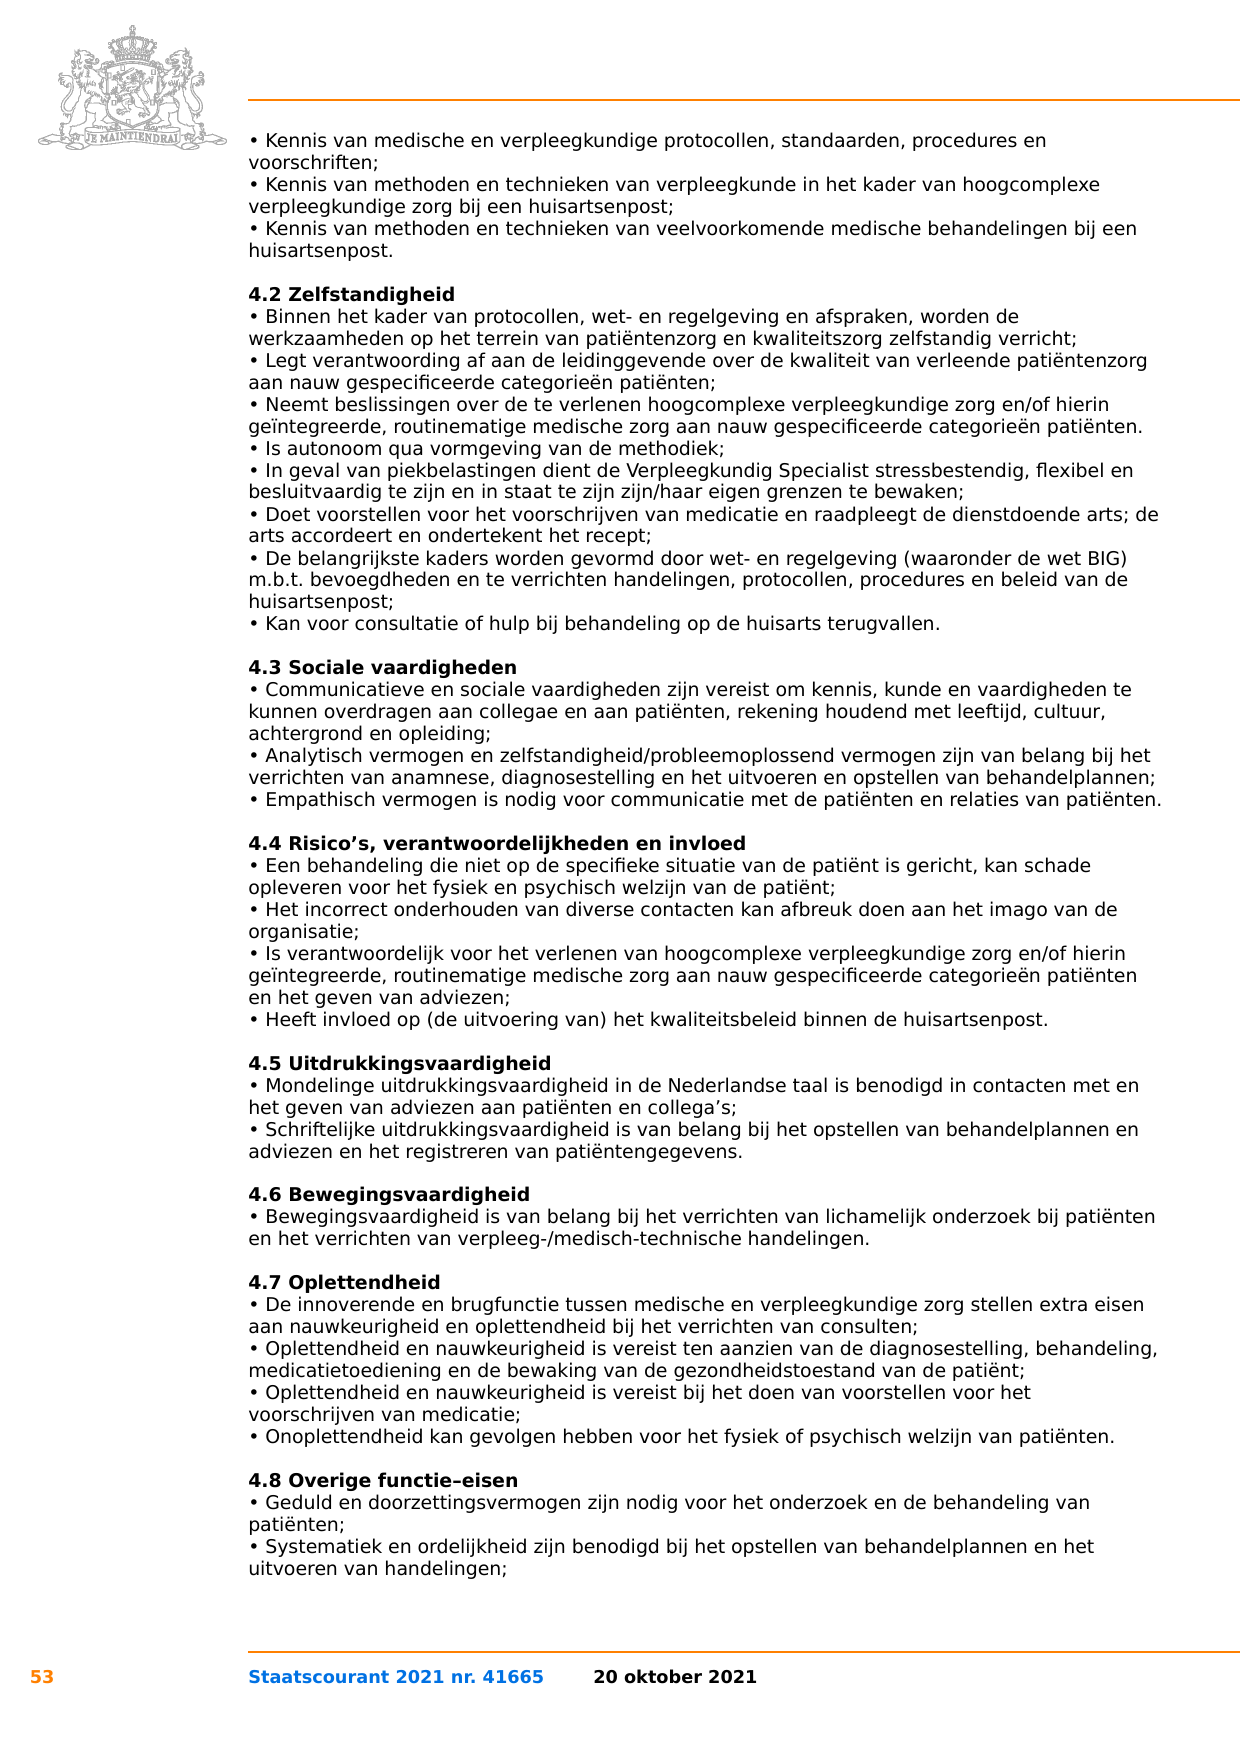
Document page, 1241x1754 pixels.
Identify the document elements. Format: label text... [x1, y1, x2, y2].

text 4.4 Risico’s, verantwoordelijkheden en invloed [248, 833, 1163, 855]
text • Bewegingsvaardigheid is van belang bij het verrichten van lichamelijk onderzoek bij patiënten en het verrichten van verpleeg-/medisch-technische handelingen. [248, 1206, 1163, 1250]
text • Het incorrect onderhouden van diverse contacten kan afbreuk doen aan het imago van de organisatie; [248, 899, 1163, 943]
text 4.7 Oplettendheid [248, 1272, 1163, 1294]
text • Heeft invloed op (de uitvoering van) het kwaliteitsbeleid binnen de huisartsenpost. [248, 1009, 1163, 1031]
text • Onoplettendheid kan gevolgen hebben voor het fysiek of psychisch welzijn van patiënten. [248, 1426, 1163, 1448]
text 4.5 Uitdrukkingsvaardigheid [248, 1053, 1163, 1074]
text • Geduld en doorzettingsvermogen zijn nodig voor het onderzoek en de behandeling van patiënten; [248, 1492, 1163, 1536]
text • Kan voor consultatie of hulp bij behandeling op de huisarts terugvallen. [248, 613, 1163, 635]
text 4.3 Sociale vaardigheden [248, 657, 1163, 679]
text • Communicatieve en sociale vaardigheden zijn vereist om kennis, kunde en vaardigheden te kunnen overdragen aan collegae en aan patiënten, rekening houdend met leeftijd, cultuur, achtergrond en opleiding; [248, 679, 1163, 745]
text • Doet voorstellen voor het voorschrijven van medicatie en raadpleegt de dienstdoende arts; de arts accordeert en ondertekent het recept; [248, 503, 1163, 547]
text • De belangrijkste kaders worden gevormd door wet- en regelgeving (waaronder de wet BIG) m.b.t. bevoegdheden en te verrichten handelingen, protocollen, procedures en beleid van de huisartsenpost; [248, 547, 1163, 613]
text • De innoverende en brugfunctie tussen medische en verpleegkundige zorg stellen extra eisen aan nauwkeurigheid en oplettendheid bij het verrichten van consulten; [248, 1294, 1163, 1338]
text • Kennis van methoden en technieken van verpleegkunde in het kader van hoogcomplexe verpleegkundige zorg bij een huisartsenpost; [248, 174, 1163, 218]
text 4.8 Overige functie–eisen [248, 1470, 1163, 1492]
text • Oplettendheid en nauwkeurigheid is vereist ten aanzien van de diagnosestelling, behandeling, medicatietoediening en de bewaking van de gezondheidstoestand van de patiënt; [248, 1338, 1163, 1382]
text • Legt verantwoording af aan de leidinggevende over de kwaliteit van verleende patiëntenzorg aan nauw gespecificeerde categorieën patiënten; [248, 349, 1163, 393]
text 4.2 Zelfstandigheid [248, 284, 1163, 306]
text • Mondelinge uitdrukkingsvaardigheid in de Nederlandse taal is benodigd in contacten met en het geven van adviezen aan patiënten en collega’s; [248, 1074, 1163, 1118]
text • Kennis van medische en verpleegkundige protocollen, standaarden, procedures en voorschriften; [248, 130, 1163, 174]
text • Binnen het kader van protocollen, wet- en regelgeving en afspraken, worden de werkzaamheden op het terrein van patiëntenzorg en kwaliteitszorg zelfstandig verricht; [248, 306, 1163, 349]
picture [38, 25, 227, 150]
text • Systematiek en ordelijkheid zijn benodigd bij het opstellen van behandelplannen en het uitvoeren van handelingen; [248, 1536, 1163, 1580]
text • Empathisch vermogen is nodig voor communicatie met de patiënten en relaties van patiënten. [248, 789, 1163, 811]
text • Kennis van methoden en technieken van veelvoorkomende medische behandelingen bij een huisartsenpost. [248, 218, 1163, 262]
text • Schriftelijke uitdrukkingsvaardigheid is van belang bij het opstellen van behandelplannen en adviezen en het registreren van patiëntengegevens. [248, 1118, 1163, 1162]
text • Is verantwoordelijk voor het verlenen van hoogcomplexe verpleegkundige zorg en/of hierin geïntegreerde, routinematige medische zorg aan nauw gespecificeerde categorieën patiënten en het geven van adviezen; [248, 943, 1163, 1009]
text • Analytisch vermogen en zelfstandigheid/probleemoplossend vermogen zijn van belang bij het verrichten van anamnese, diagnosestelling en het uitvoeren en opstellen van behandelplannen; [248, 745, 1163, 789]
text • Is autonoom qua vormgeving van de methodiek; [248, 437, 1163, 459]
text • Oplettendheid en nauwkeurigheid is vereist bij het doen van voorstellen voor het voorschrijven van medicatie; [248, 1382, 1163, 1426]
text • In geval van piekbelastingen dient de Verpleegkundig Specialist stressbestendig, flexibel en besluitvaardig te zijn en in staat te zijn zijn/haar eigen grenzen te bewaken; [248, 459, 1163, 503]
text • Een behandeling die niet op de specifieke situatie van de patiënt is gericht, kan schade opleveren voor het fysiek en psychisch welzijn van de patiënt; [248, 855, 1163, 899]
text • Neemt beslissingen over de te verlenen hoogcomplexe verpleegkundige zorg en/of hierin geïntegreerde, routinematige medische zorg aan nauw gespecificeerde categorieën patiënten. [248, 393, 1163, 437]
text 4.6 Bewegingsvaardigheid [248, 1184, 1163, 1206]
